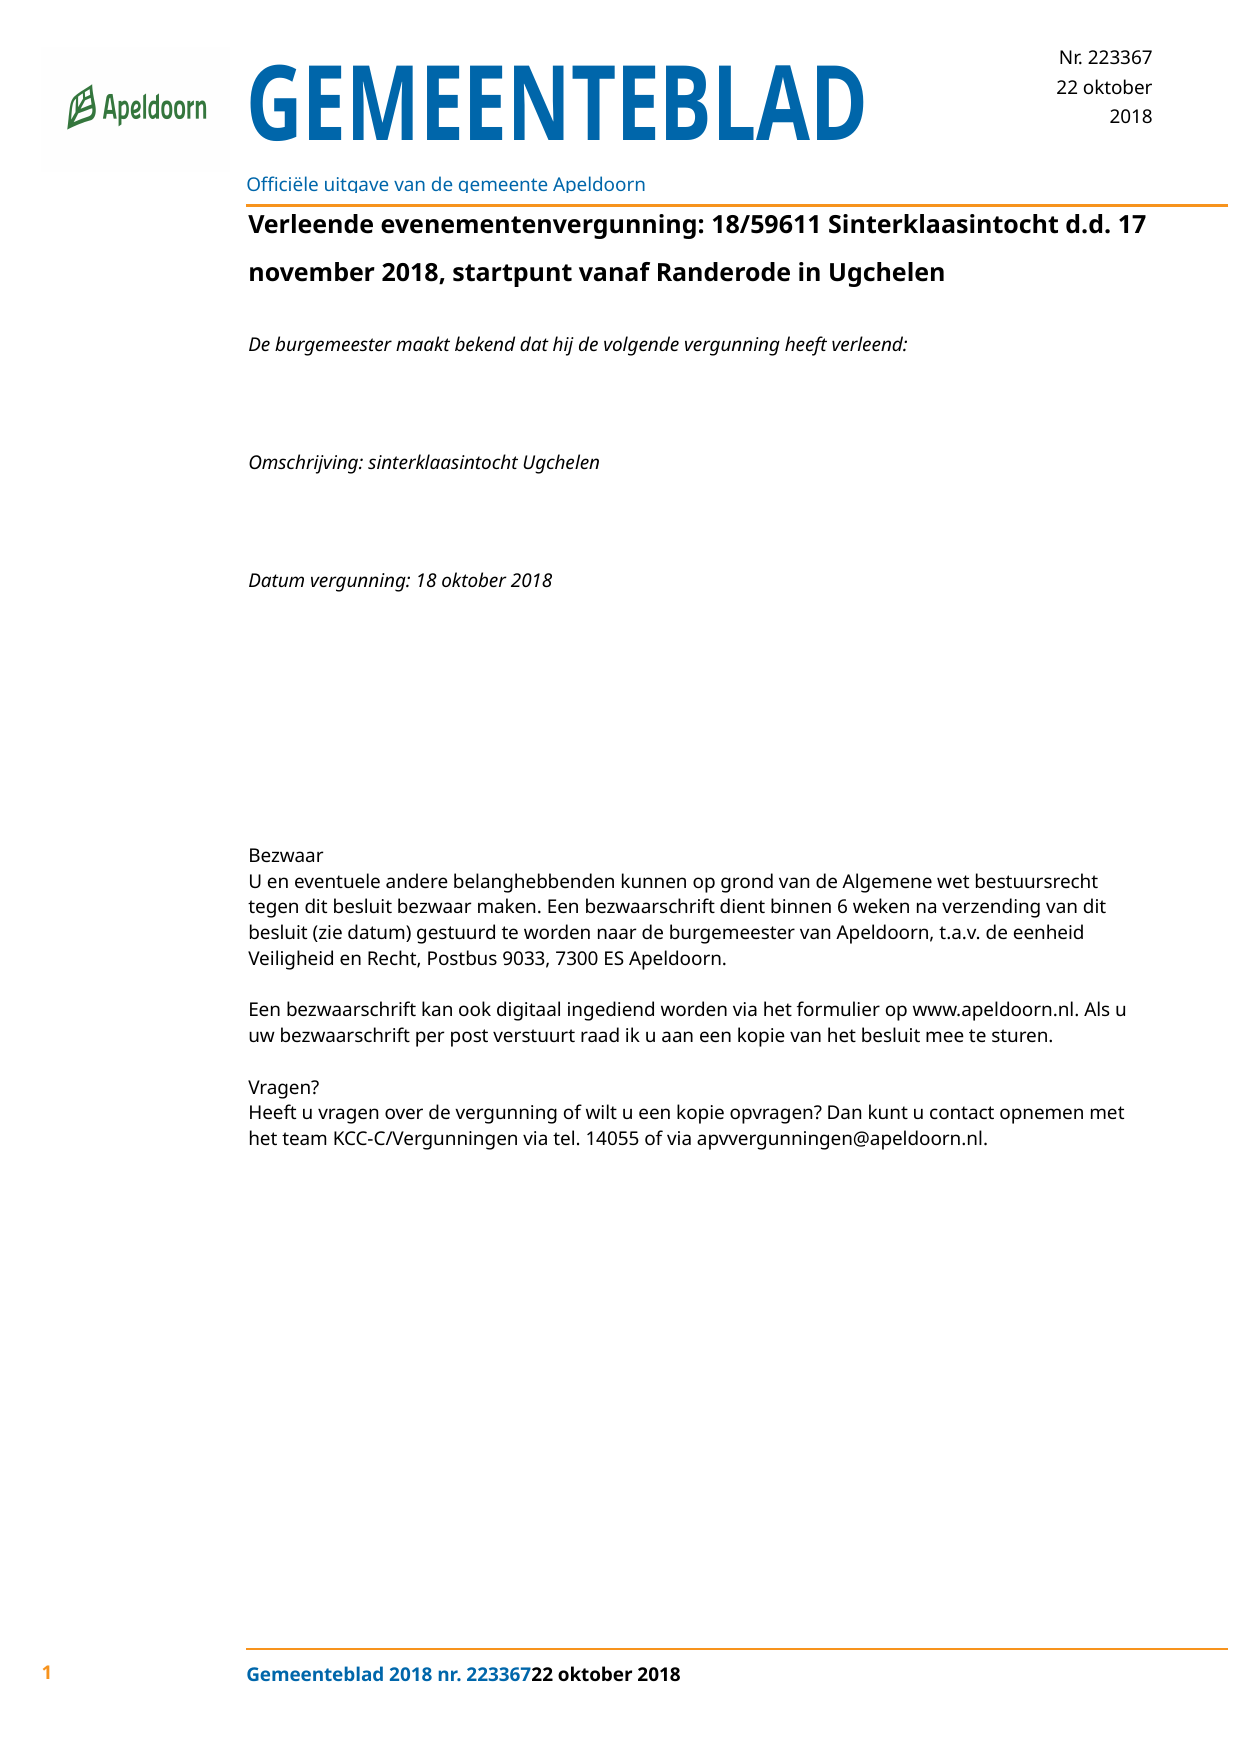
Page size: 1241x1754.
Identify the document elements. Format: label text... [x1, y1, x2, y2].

text Bezwaar [248, 842, 1152, 868]
text Datum vergunning: 18 oktober 2018 [248, 567, 1152, 593]
picture [41, 47, 231, 172]
text Verleende evenementenvergunning: 18/59611 Sinterklaasintocht d.d. 17 november 2018, startpunt vanaf Randerode in Ugchelen [248, 207, 1152, 288]
text Heeft u vragen over de vergunning of wilt u een kopie opvragen? Dan kunt u contact opnemen met het team KCC-C/Vergunningen via tel. 14055 of via apvvergunningen@apeldoorn.nl. [248, 1099, 1152, 1151]
text U en eventuele andere belanghebbenden kunnen op grond van de Algemene wet bestuursrecht tegen dit besluit bezwaar maken. Een bezwaarschrift dient binnen 6 weken na verzending van dit besluit (zie datum) gestuurd te worden naar de burgemeester van Apeldoorn, t.a.v. de eenheid Veiligheid en Recht, Postbus 9033, 7300 ES Apeldoorn. [248, 868, 1152, 971]
text Een bezwaarschrift kan ook digitaal ingediend worden via het formulier op www.apeldoorn.nl. Als u uw bezwaarschrift per post verstuurt raad ik u aan een kopie van het besluit mee te sturen. [248, 997, 1152, 1048]
text De burgemeester maakt bekend dat hij de volgende vergunning heeft verleend: [248, 331, 1152, 357]
text Omschrijving: sinterklaasintocht Ugchelen [248, 449, 1152, 475]
text Vragen? [248, 1074, 1152, 1099]
